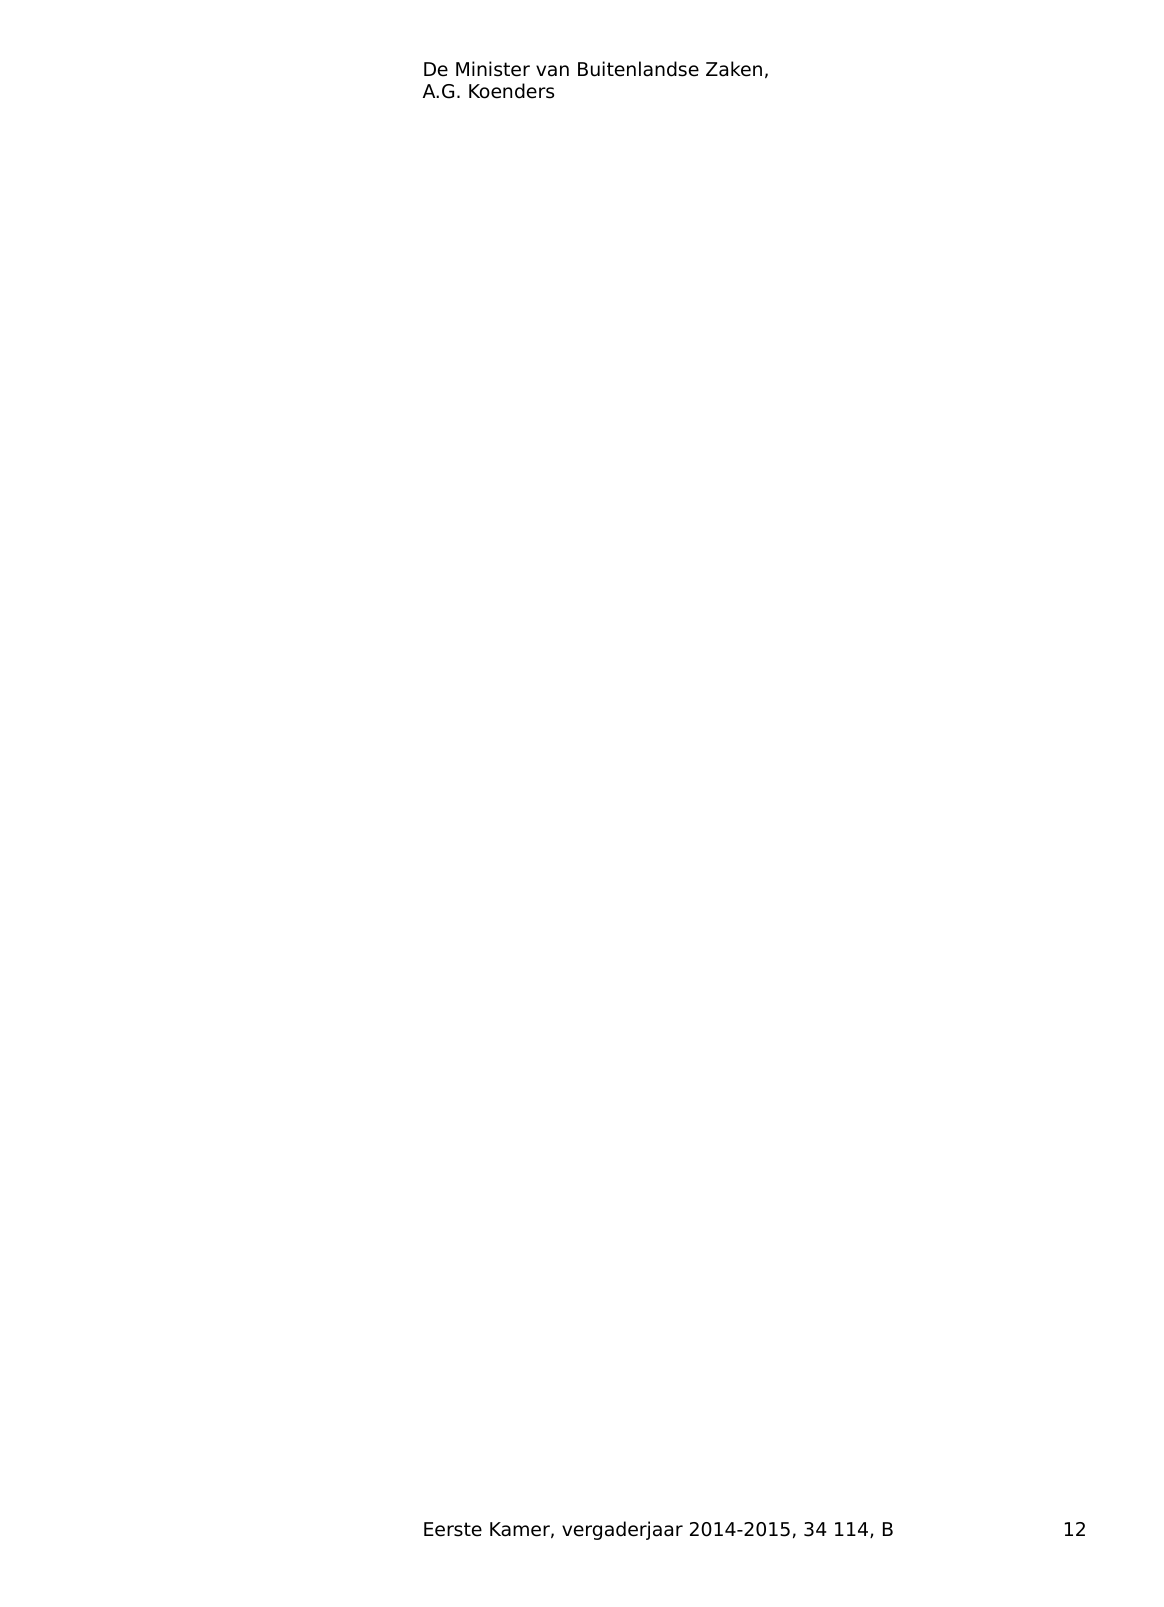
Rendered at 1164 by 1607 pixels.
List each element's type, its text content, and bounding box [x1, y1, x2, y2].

text De Minister van Buitenlandse Zaken, A.G. Koenders [422, 59, 1087, 103]
